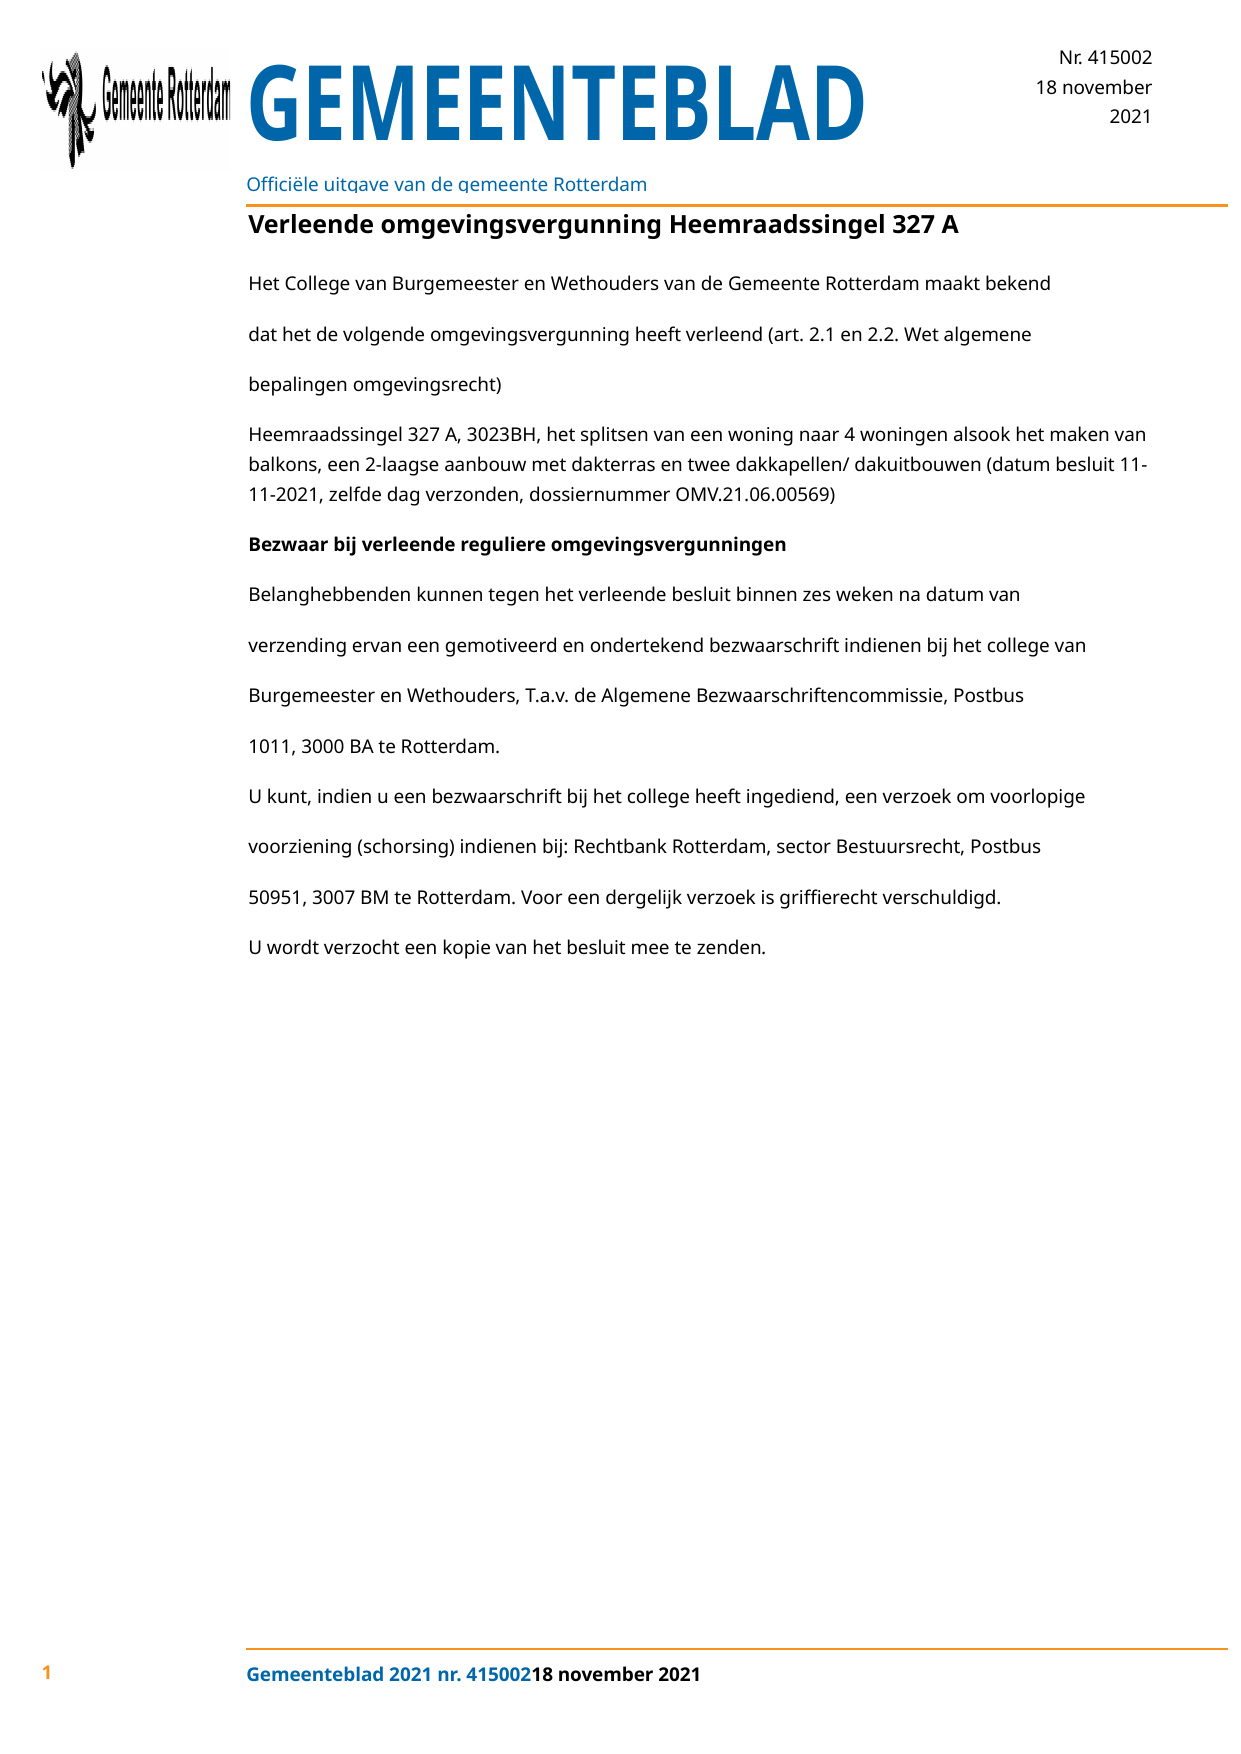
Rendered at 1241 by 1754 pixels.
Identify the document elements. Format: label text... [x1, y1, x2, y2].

text bepalingen omgevingsrecht) [248, 371, 1152, 397]
text 1011, 3000 BA te Rotterdam. [248, 733, 1152, 758]
text U kunt, indien u een bezwaarschrift bij het college heeft ingediend, een verzoek om voorlopige [248, 783, 1152, 809]
text 50951, 3007 BM te Rotterdam. Voor een dergelijk verzoek is griffierecht verschuldigd. [248, 884, 1152, 910]
text Heemraadssingel 327 A, 3023BH, het splitsen van een woning naar 4 woningen alsook het maken van balkons, een 2-laagse aanbouw met dakterras en twee dakkapellen/ dakuitbouwen (datum besluit 11-11-2021, zelfde dag verzonden, dossiernummer OMV.21.06.00569) [248, 422, 1152, 506]
text voorziening (schorsing) indienen bij: Rechtbank Rotterdam, sector Bestuursrecht, Postbus [248, 834, 1152, 859]
text Bezwaar bij verleende reguliere omgevingsvergunningen [248, 531, 1152, 557]
text U wordt verzocht een kopie van het besluit mee te zenden. [248, 934, 1152, 960]
text Belanghebbenden kunnen tegen het verleende besluit binnen zes weken na datum van [248, 582, 1152, 607]
text verzending ervan een gemotiveerd en ondertekend bezwaarschrift indienen bij het college van [248, 632, 1152, 658]
text dat het de volgende omgevingsvergunning heeft verleend (art. 2.1 en 2.2. Wet algemene [248, 321, 1152, 346]
text Het College van Burgemeester en Wethouders van de Gemeente Rotterdam maakt bekend [248, 270, 1152, 296]
picture [41, 47, 231, 172]
text Burgemeester en Wethouders, T.a.v. de Algemene Bezwaarschriftencommissie, Postbus [248, 682, 1152, 708]
text Verleende omgevingsvergunning Heemraadssingel 327 A [248, 207, 1152, 241]
